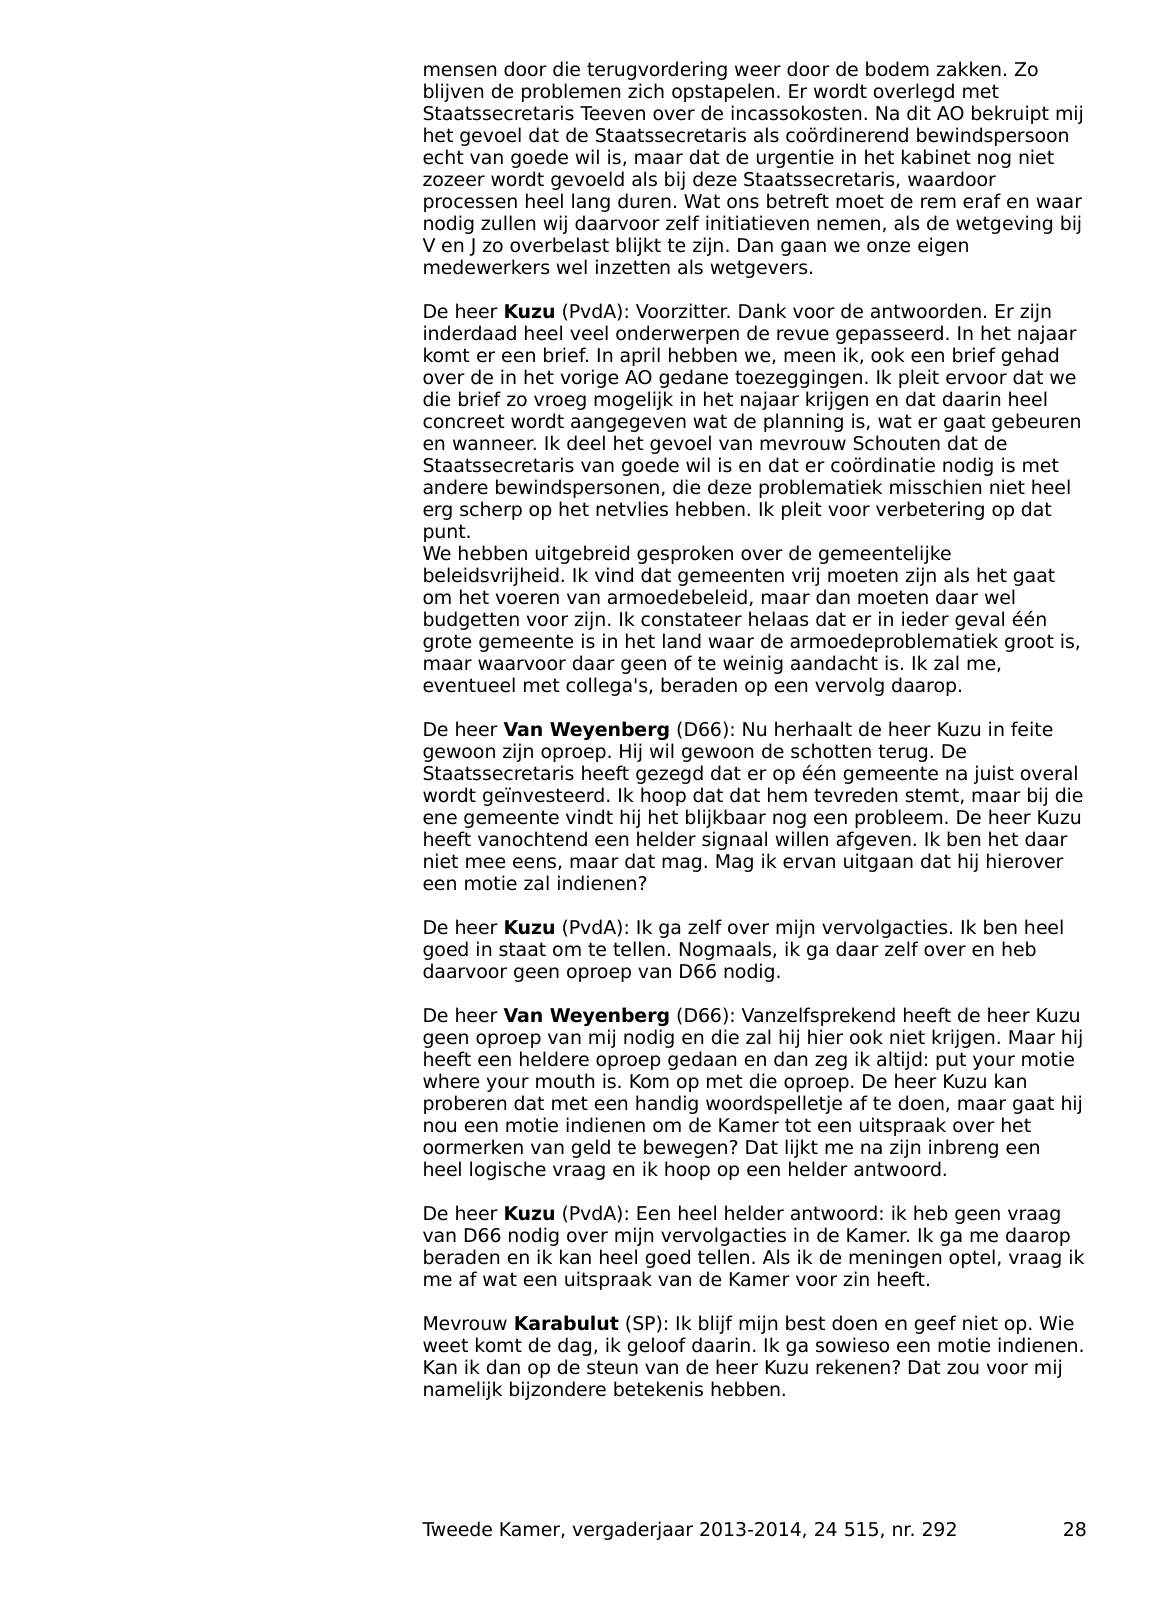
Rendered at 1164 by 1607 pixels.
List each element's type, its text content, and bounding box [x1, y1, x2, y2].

text De heer Kuzu (PvdA): Ik ga zelf over mijn vervolgacties. Ik ben heel goed in staat om te tellen. Nogmaals, ik ga daar zelf over en heb daarvoor geen oproep van D66 nodig. [422, 917, 1087, 983]
text We hebben uitgebreid gesproken over de gemeentelijke beleidsvrijheid. Ik vind dat gemeenten vrij moeten zijn als het gaat om het voeren van armoedebeleid, maar dan moeten daar wel budgetten voor zijn. Ik constateer helaas dat er in ieder geval één grote gemeente is in het land waar de armoedeproblematiek groot is, maar waarvoor daar geen of te weinig aandacht is. Ik zal me, eventueel met collega's, beraden op een vervolg daarop. [422, 543, 1087, 697]
text Mevrouw Karabulut (SP): Ik blijf mijn best doen en geef niet op. Wie weet komt de dag, ik geloof daarin. Ik ga sowieso een motie indienen. Kan ik dan op de steun van de heer Kuzu rekenen? Dat zou voor mij namelijk bijzondere betekenis hebben. [422, 1313, 1087, 1401]
text De heer Van Weyenberg (D66): Nu herhaalt de heer Kuzu in feite gewoon zijn oproep. Hij wil gewoon de schotten terug. De Staatssecretaris heeft gezegd dat er op één gemeente na juist overal wordt geïnvesteerd. Ik hoop dat dat hem tevreden stemt, maar bij die ene gemeente vindt hij het blijkbaar nog een probleem. De heer Kuzu heeft vanochtend een helder signaal willen afgeven. Ik ben het daar niet mee eens, maar dat mag. Mag ik ervan uitgaan dat hij hierover een motie zal indienen? [422, 719, 1087, 895]
text De heer Van Weyenberg (D66): Vanzelfsprekend heeft de heer Kuzu geen oproep van mij nodig en die zal hij hier ook niet krijgen. Maar hij heeft een heldere oproep gedaan en dan zeg ik altijd: put your motie where your mouth is. Kom op met die oproep. De heer Kuzu kan proberen dat met een handig woordspelletje af te doen, maar gaat hij nou een motie indienen om de Kamer tot een uitspraak over het oormerken van geld te bewegen? Dat lijkt me na zijn inbreng een heel logische vraag en ik hoop op een helder antwoord. [422, 1005, 1087, 1181]
text De heer Kuzu (PvdA): Voorzitter. Dank voor de antwoorden. Er zijn inderdaad heel veel onderwerpen de revue gepasseerd. In het najaar komt er een brief. In april hebben we, meen ik, ook een brief gehad over de in het vorige AO gedane toezeggingen. Ik pleit ervoor dat we die brief zo vroeg mogelijk in het najaar krijgen en dat daarin heel concreet wordt aangegeven wat de planning is, wat er gaat gebeuren en wanneer. Ik deel het gevoel van mevrouw Schouten dat de Staatssecretaris van goede wil is en dat er coördinatie nodig is met andere bewindspersonen, die deze problematiek misschien niet heel erg scherp op het netvlies hebben. Ik pleit voor verbetering op dat punt. [422, 301, 1087, 543]
text De heer Kuzu (PvdA): Een heel helder antwoord: ik heb geen vraag van D66 nodig over mijn vervolgacties in de Kamer. Ik ga me daarop beraden en ik kan heel goed tellen. Als ik de meningen optel, vraag ik me af wat een uitspraak van de Kamer voor zin heeft. [422, 1203, 1087, 1291]
text mensen door die terugvordering weer door de bodem zakken. Zo blijven de problemen zich opstapelen. Er wordt overlegd met Staatssecretaris Teeven over de incassokosten. Na dit AO bekruipt mij het gevoel dat de Staatssecretaris als coördinerend bewindspersoon echt van goede wil is, maar dat de urgentie in het kabinet nog niet zozeer wordt gevoeld als bij deze Staatssecretaris, waardoor processen heel lang duren. Wat ons betreft moet de rem eraf en waar nodig zullen wij daarvoor zelf initiatieven nemen, als de wetgeving bij V en J zo overbelast blijkt te zijn. Dan gaan we onze eigen medewerkers wel inzetten als wetgevers. [422, 59, 1087, 279]
